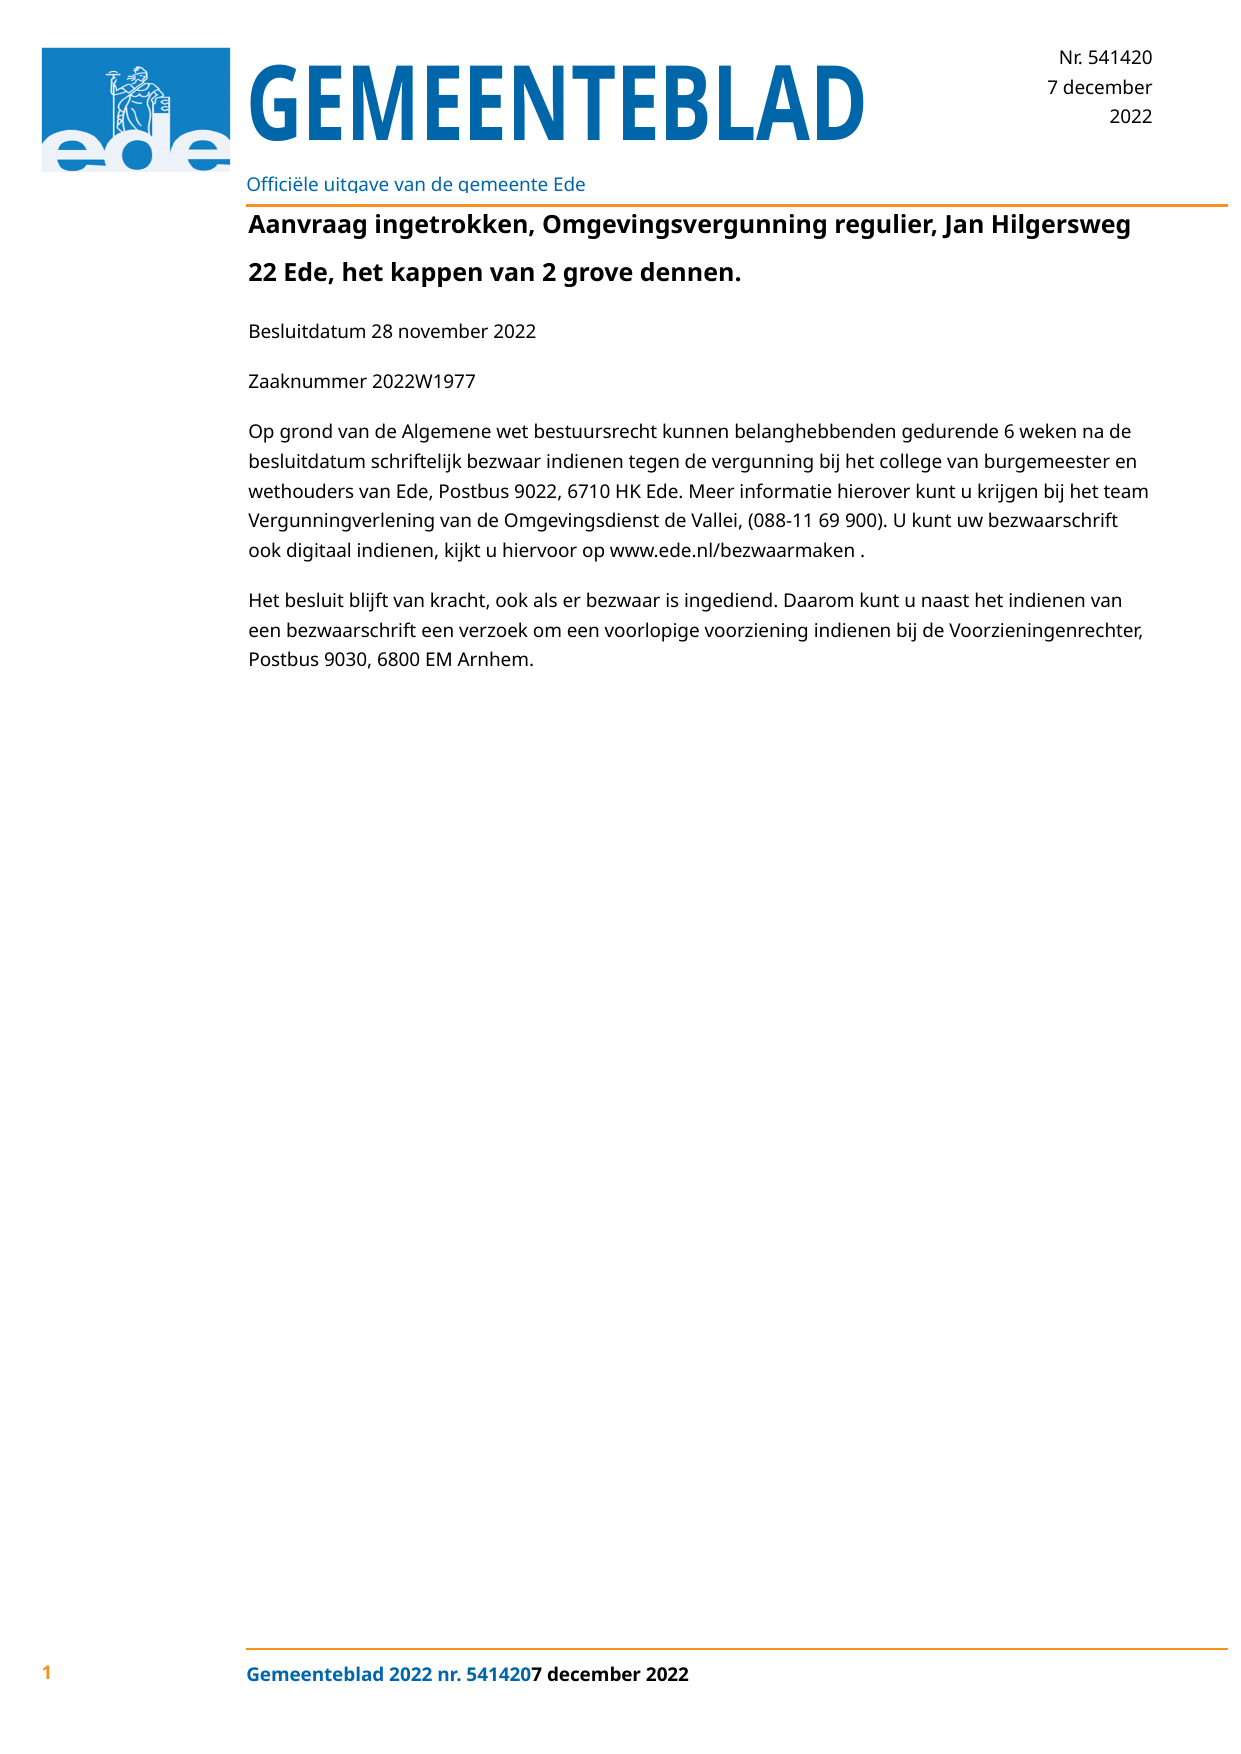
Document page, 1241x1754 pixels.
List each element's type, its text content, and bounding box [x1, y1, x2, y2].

text Besluitdatum 28 november 2022 [248, 318, 1152, 344]
picture [41, 47, 231, 172]
text Aanvraag ingetrokken, Omgevingsvergunning regulier, Jan Hilgersweg 22 Ede, het kappen van 2 grove dennen. [248, 207, 1152, 288]
text Het besluit blijft van kracht, ook als er bezwaar is ingediend. Daarom kunt u naast het indienen van een bezwaarschrift een verzoek om een voorlopige voorziening indienen bij de Voorzieningenrechter, Postbus 9030, 6800 EM Arnhem. [248, 587, 1152, 672]
text Op grond van de Algemene wet bestuursrecht kunnen belanghebbenden gedurende 6 weken na de besluitdatum schriftelijk bezwaar indienen tegen de vergunning bij het college van burgemeester en wethouders van Ede, Postbus 9022, 6710 HK Ede. Meer informatie hierover kunt u krijgen bij het team Vergunningverlening van de Omgevingsdienst de Vallei, (088-11 69 900). U kunt uw bezwaarschrift ook digitaal indienen, kijkt u hiervoor op www.ede.nl/bezwaarmaken . [248, 419, 1152, 563]
text Zaaknummer 2022W1977 [248, 368, 1152, 394]
